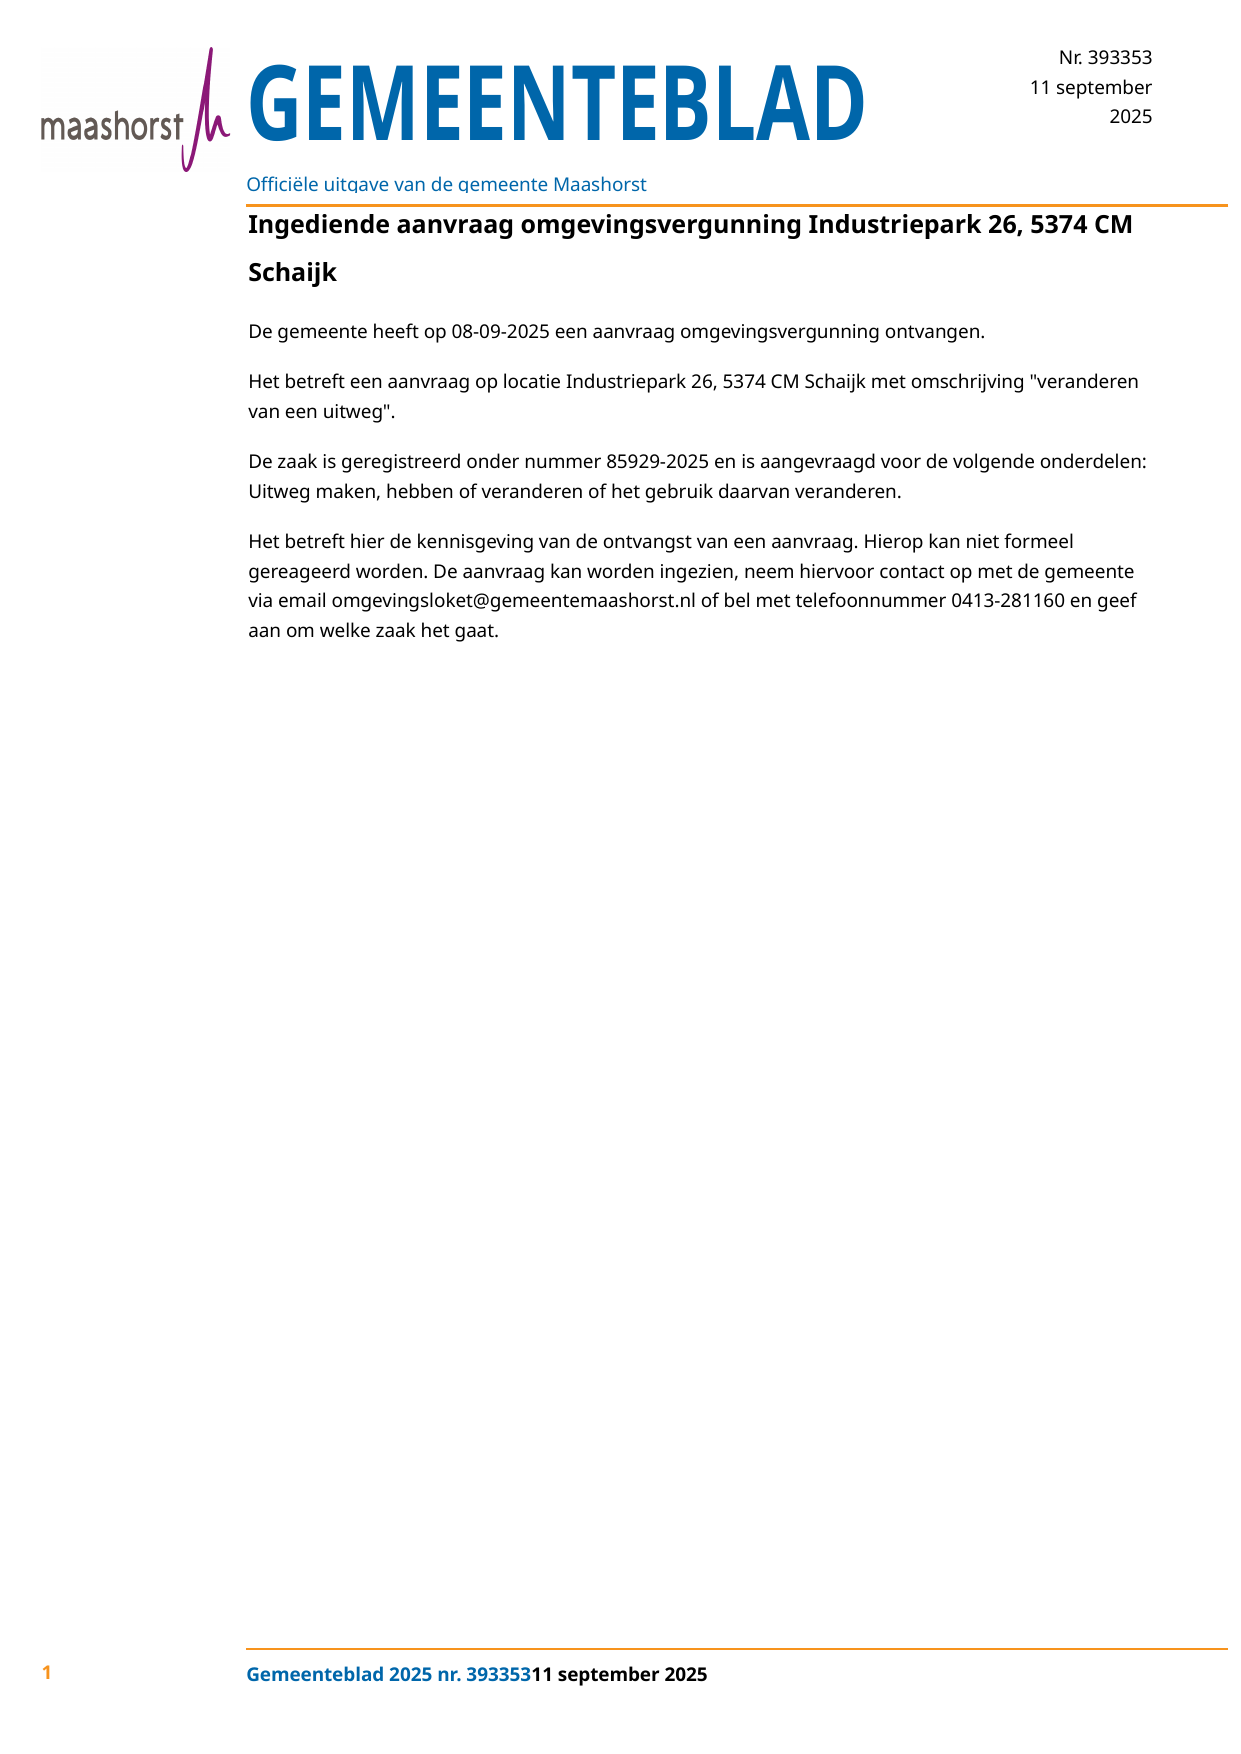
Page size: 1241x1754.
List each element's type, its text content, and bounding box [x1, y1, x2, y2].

text Ingediende aanvraag omgevingsvergunning Industriepark 26, 5374 CM Schaijk [248, 207, 1152, 288]
text Het betreft een aanvraag op locatie Industriepark 26, 5374 CM Schaijk met omschrijving "veranderen van een uitweg". [248, 368, 1152, 424]
text Het betreft hier de kennisgeving van de ontvangst van een aanvraag. Hierop kan niet formeel gereageerd worden. De aanvraag kan worden ingezien, neem hiervoor contact op met de gemeente via email omgevingsloket@gemeentemaashorst.nl of bel met telefoonnummer 0413-281160 en geef aan om welke zaak het gaat. [248, 528, 1152, 643]
text De gemeente heeft op 08-09-2025 een aanvraag omgevingsvergunning ontvangen. [248, 318, 1152, 344]
picture [41, 47, 231, 172]
text De zaak is geregistreerd onder nummer 85929-2025 en is aangevraagd voor de volgende onderdelen: Uitweg maken, hebben of veranderen of het gebruik daarvan veranderen. [248, 448, 1152, 504]
